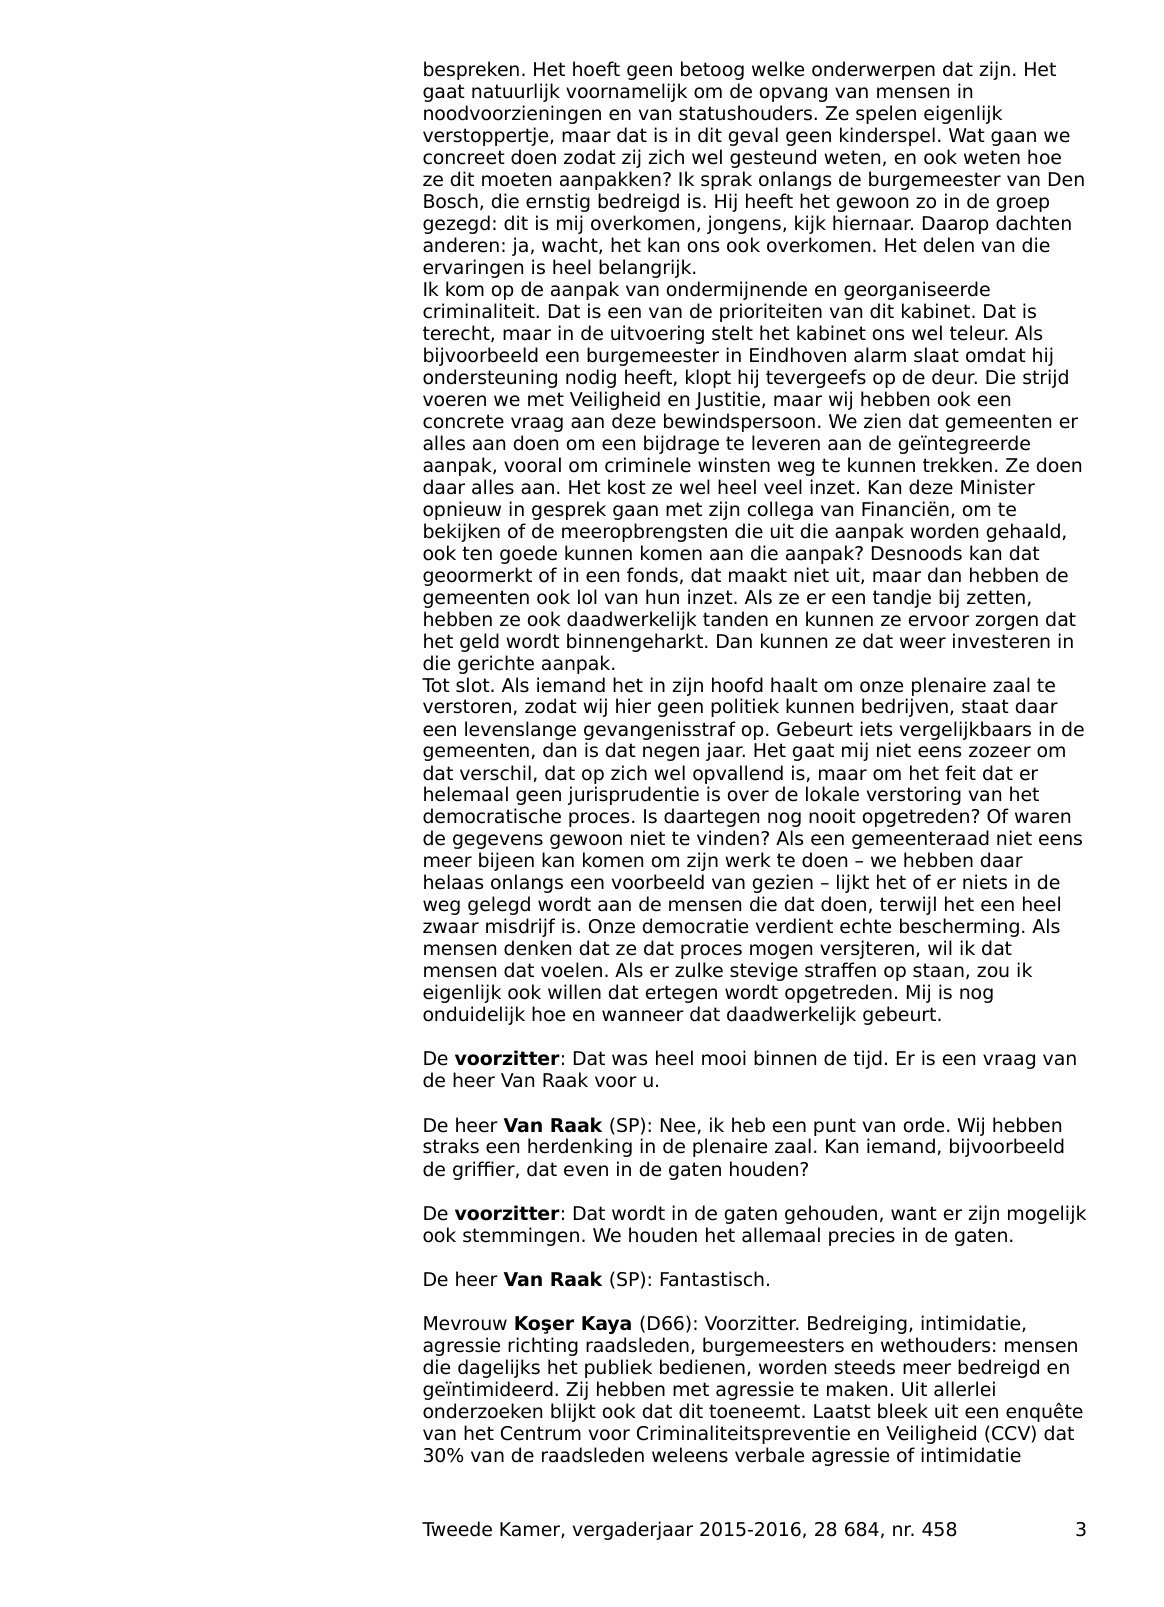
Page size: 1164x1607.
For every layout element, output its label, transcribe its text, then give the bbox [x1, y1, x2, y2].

text bespreken. Het hoeft geen betoog welke onderwerpen dat zijn. Het gaat natuurlijk voornamelijk om de opvang van mensen in noodvoorzieningen en van statushouders. Ze spelen eigenlijk verstoppertje, maar dat is in dit geval geen kinderspel. Wat gaan we concreet doen zodat zij zich wel gesteund weten, en ook weten hoe ze dit moeten aanpakken? Ik sprak onlangs de burgemeester van Den Bosch, die ernstig bedreigd is. Hij heeft het gewoon zo in de groep gezegd: dit is mij overkomen, jongens, kijk hiernaar. Daarop dachten anderen: ja, wacht, het kan ons ook overkomen. Het delen van die ervaringen is heel belangrijk. [422, 59, 1087, 279]
text Mevrouw Koşer Kaya (D66): Voorzitter. Bedreiging, intimidatie, agressie richting raadsleden, burgemeesters en wethouders: mensen die dagelijks het publiek bedienen, worden steeds meer bedreigd en geïntimideerd. Zij hebben met agressie te maken. Uit allerlei onderzoeken blijkt ook dat dit toeneemt. Laatst bleek uit een enquête van het Centrum voor Criminaliteitspreventie en Veiligheid (CCV) dat 30% van de raadsleden weleens verbale agressie of intimidatie [422, 1313, 1087, 1467]
text De heer Van Raak (SP): Nee, ik heb een punt van orde. Wij hebben straks een herdenking in de plenaire zaal. Kan iemand, bijvoorbeeld de griffier, dat even in de gaten houden? [422, 1114, 1087, 1180]
text De voorzitter: Dat wordt in de gaten gehouden, want er zijn mogelijk ook stemmingen. We houden het allemaal precies in de gaten. [422, 1203, 1087, 1247]
text De voorzitter: Dat was heel mooi binnen de tijd. Er is een vraag van de heer Van Raak voor u. [422, 1048, 1087, 1092]
text Tot slot. Als iemand het in zijn hoofd haalt om onze plenaire zaal te verstoren, zodat wij hier geen politiek kunnen bedrijven, staat daar een levenslange gevangenisstraf op. Gebeurt iets vergelijkbaars in de gemeenten, dan is dat negen jaar. Het gaat mij niet eens zozeer om dat verschil, dat op zich wel opvallend is, maar om het feit dat er helemaal geen jurisprudentie is over de lokale verstoring van het democratische proces. Is daartegen nog nooit opgetreden? Of waren de gegevens gewoon niet te vinden? Als een gemeenteraad niet eens meer bijeen kan komen om zijn werk te doen – we hebben daar helaas onlangs een voorbeeld van gezien – lijkt het of er niets in de weg gelegd wordt aan de mensen die dat doen, terwijl het een heel zwaar misdrijf is. Onze democratie verdient echte bescherming. Als mensen denken dat ze dat proces mogen versjteren, wil ik dat mensen dat voelen. Als er zulke stevige straffen op staan, zou ik eigenlijk ook willen dat ertegen wordt opgetreden. Mij is nog onduidelijk hoe en wanneer dat daadwerkelijk gebeurt. [422, 674, 1087, 1026]
text De heer Van Raak (SP): Fantastisch. [422, 1269, 1087, 1291]
text Ik kom op de aanpak van ondermijnende en georganiseerde criminaliteit. Dat is een van de prioriteiten van dit kabinet. Dat is terecht, maar in de uitvoering stelt het kabinet ons wel teleur. Als bijvoorbeeld een burgemeester in Eindhoven alarm slaat omdat hij ondersteuning nodig heeft, klopt hij tevergeefs op de deur. Die strijd voeren we met Veiligheid en Justitie, maar wij hebben ook een concrete vraag aan deze bewindspersoon. We zien dat gemeenten er alles aan doen om een bijdrage te leveren aan de geïntegreerde aanpak, vooral om criminele winsten weg te kunnen trekken. Ze doen daar alles aan. Het kost ze wel heel veel inzet. Kan deze Minister opnieuw in gesprek gaan met zijn collega van Financiën, om te bekijken of de meeropbrengsten die uit die aanpak worden gehaald, ook ten goede kunnen komen aan die aanpak? Desnoods kan dat geoormerkt of in een fonds, dat maakt niet uit, maar dan hebben de gemeenten ook lol van hun inzet. Als ze er een tandje bij zetten, hebben ze ook daadwerkelijk tanden en kunnen ze ervoor zorgen dat het geld wordt binnengeharkt. Dan kunnen ze dat weer investeren in die gerichte aanpak. [422, 279, 1087, 674]
